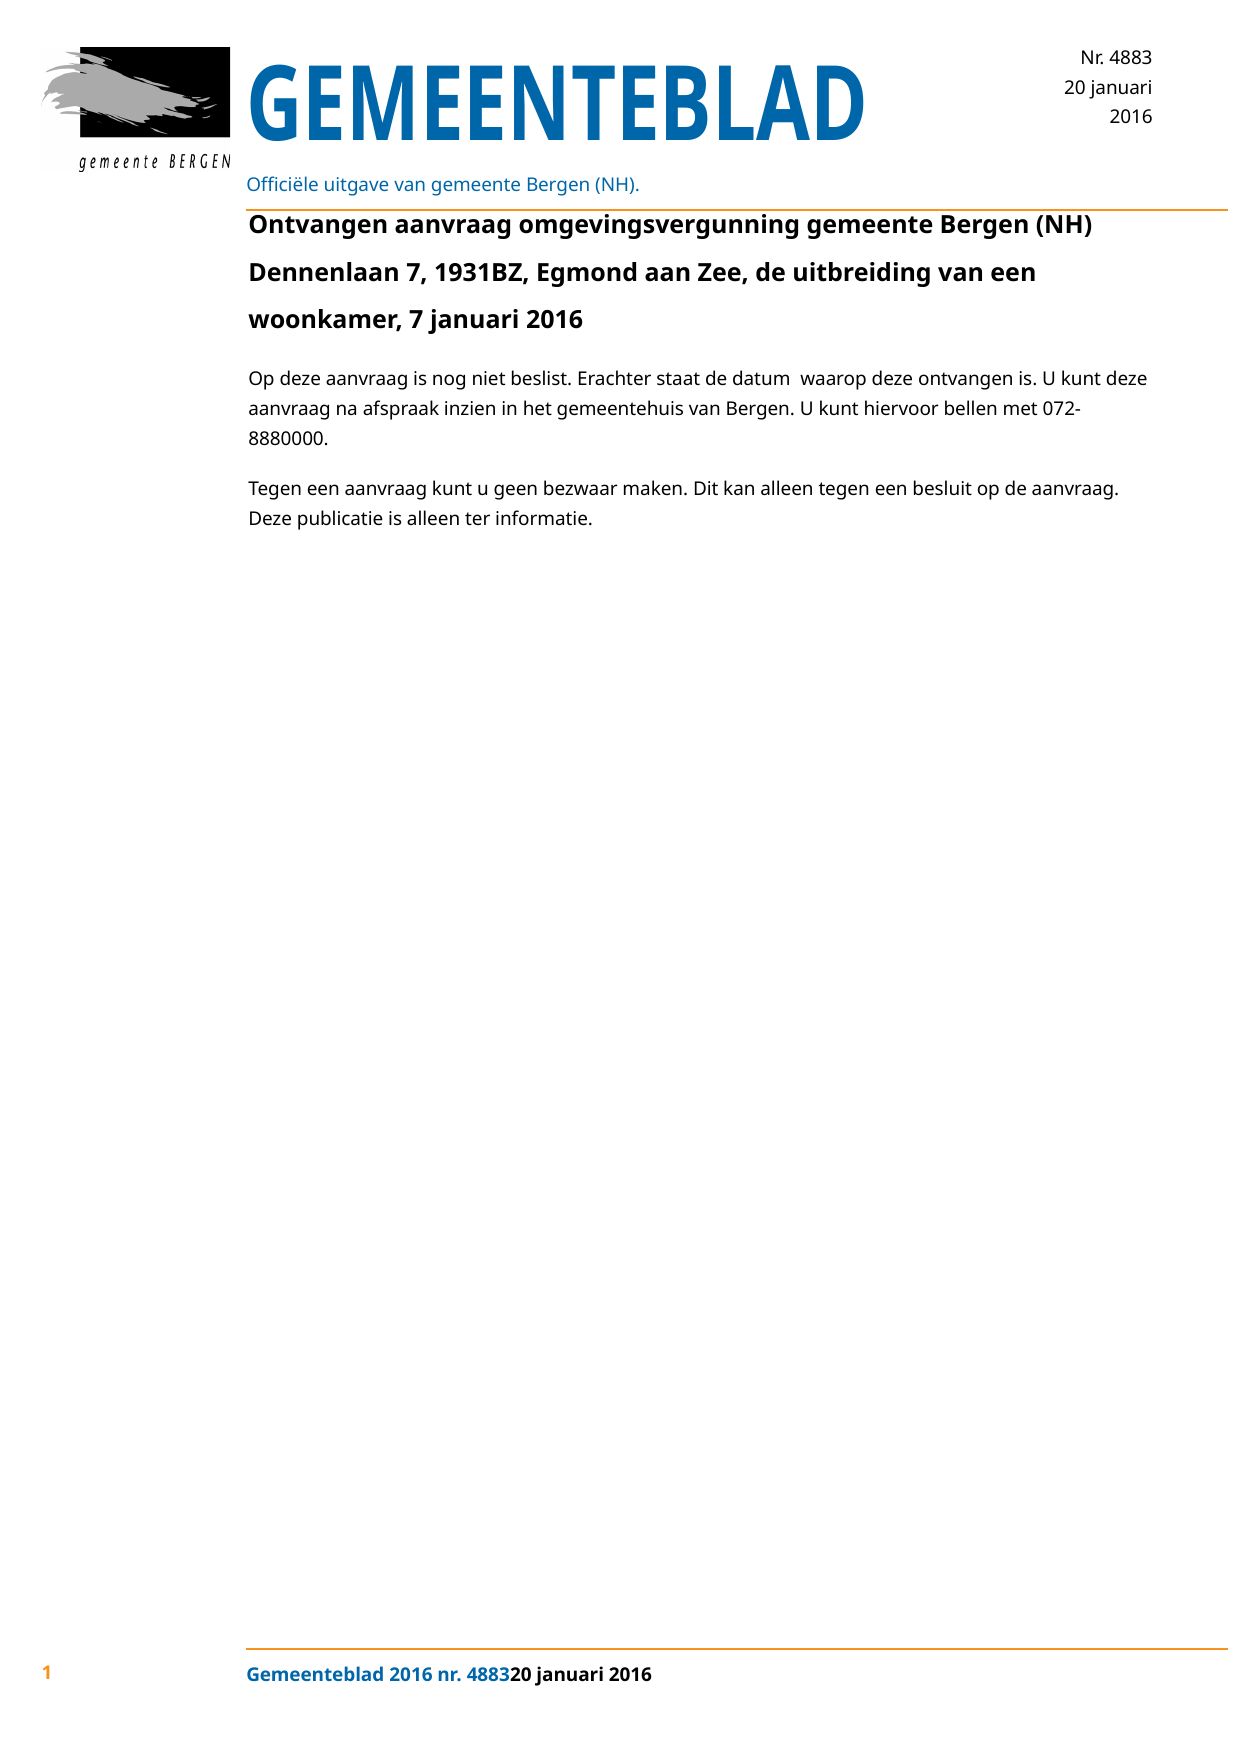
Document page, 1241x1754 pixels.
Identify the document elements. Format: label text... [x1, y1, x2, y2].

picture [41, 47, 231, 172]
text Tegen een aanvraag kunt u geen bezwaar maken. Dit kan alleen tegen een besluit op de aanvraag. Deze publicatie is alleen ter informatie. [248, 475, 1152, 530]
text Ontvangen aanvraag omgevingsvergunning gemeente Bergen (NH) Dennenlaan 7, 1931BZ, Egmond aan Zee, de uitbreiding van een woonkamer, 7 januari 2016 [248, 211, 1152, 336]
text Op deze aanvraag is nog niet beslist. Erachter staat de datum waarop deze ontvangen is. U kunt deze aanvraag na afspraak inzien in het gemeentehuis van Bergen. U kunt hiervoor bellen met 072-8880000. [248, 366, 1152, 450]
